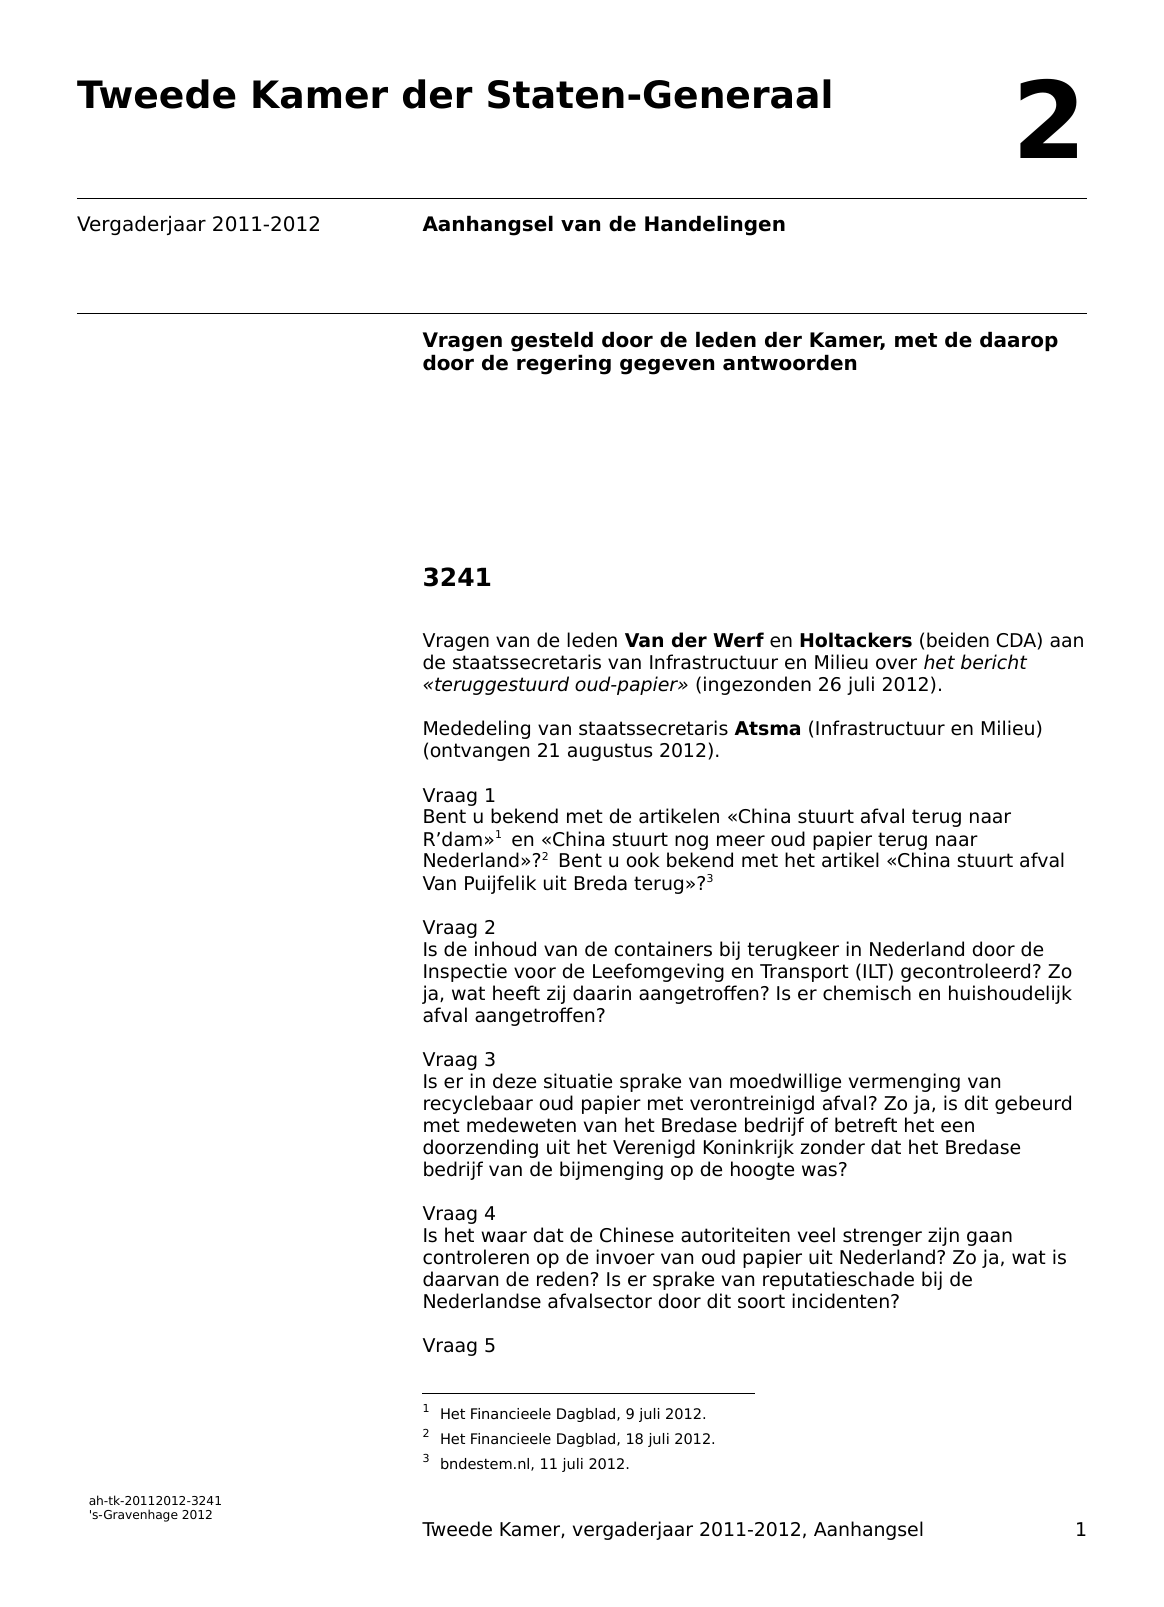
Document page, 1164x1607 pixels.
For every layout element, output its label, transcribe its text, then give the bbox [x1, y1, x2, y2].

text Is er in deze situatie sprake van moedwillige vermenging van recyclebaar oud papier met verontreinigd afval? Zo ja, is dit gebeurd met medeweten van het Bredase bedrijf of betreft het een doorzending uit het Verenigd Koninkrijk zonder dat het Bredase bedrijf van de bijmenging op de hoogte was? [422, 1071, 1087, 1181]
text Mededeling van staatssecretaris Atsma (Infrastructuur en Milieu) (ontvangen 21 augustus 2012). [422, 718, 1087, 762]
text Is het waar dat de Chinese autoriteiten veel strenger zijn gaan controleren op de invoer van oud papier uit Nederland? Zo ja, wat is daarvan de reden? Is er sprake van reputatieschade bij de Nederlandse afvalsector door dit soort incidenten? [422, 1225, 1087, 1313]
text Het Financieele Dagblad, 18 juli 2012. [422, 1427, 1087, 1449]
text Vragen van de leden Van der Werf en Holtackers (beiden CDA) aan de staatssecretaris van Infrastructuur en Milieu over het bericht «teruggestuurd oud-papier» (ingezonden 26 juli 2012). [422, 630, 1087, 696]
table_header 2 [886, 59, 1087, 198]
text Het Financieele Dagblad, 9 juli 2012. [422, 1402, 1087, 1424]
table_cell Vergaderjaar 2011-2012 [77, 199, 422, 313]
text Vraag 5 [422, 1335, 1087, 1357]
table_cell Vragen gesteld door de leden der Kamer, met de daarop door de regering gegeven antwoorden [422, 314, 1087, 375]
text 's-Gravenhage 2012 [88, 1508, 323, 1522]
text Vraag 2 [422, 917, 1087, 938]
text bndestem.nl, 11 juli 2012. [422, 1452, 1087, 1474]
table_header Tweede Kamer der Staten-Generaal [77, 59, 886, 198]
text Vraag 4 [422, 1203, 1087, 1225]
text Vraag 3 [422, 1049, 1087, 1071]
text Bent u bekend met de artikelen «China stuurt afval terug naar R’dam» en «China stuurt nog meer oud papier terug naar Nederland»? Bent u ook bekend met het artikel «China stuurt afval Van Puijfelik uit Breda terug»? [422, 806, 1087, 894]
text Is de inhoud van de containers bij terugkeer in Nederland door de Inspectie voor de Leefomgeving en Transport (ILT) gecontroleerd? Zo ja, wat heeft zij daarin aangetroffen? Is er chemisch en huishoudelijk afval aangetroffen? [422, 938, 1087, 1026]
table_cell Aanhangsel van de Handelingen [422, 199, 1087, 313]
text Vraag 1 [422, 784, 1087, 806]
text 3241 [422, 563, 1087, 592]
text ah-tk-20112012-3241 [88, 1494, 323, 1508]
table_cell [77, 314, 422, 375]
